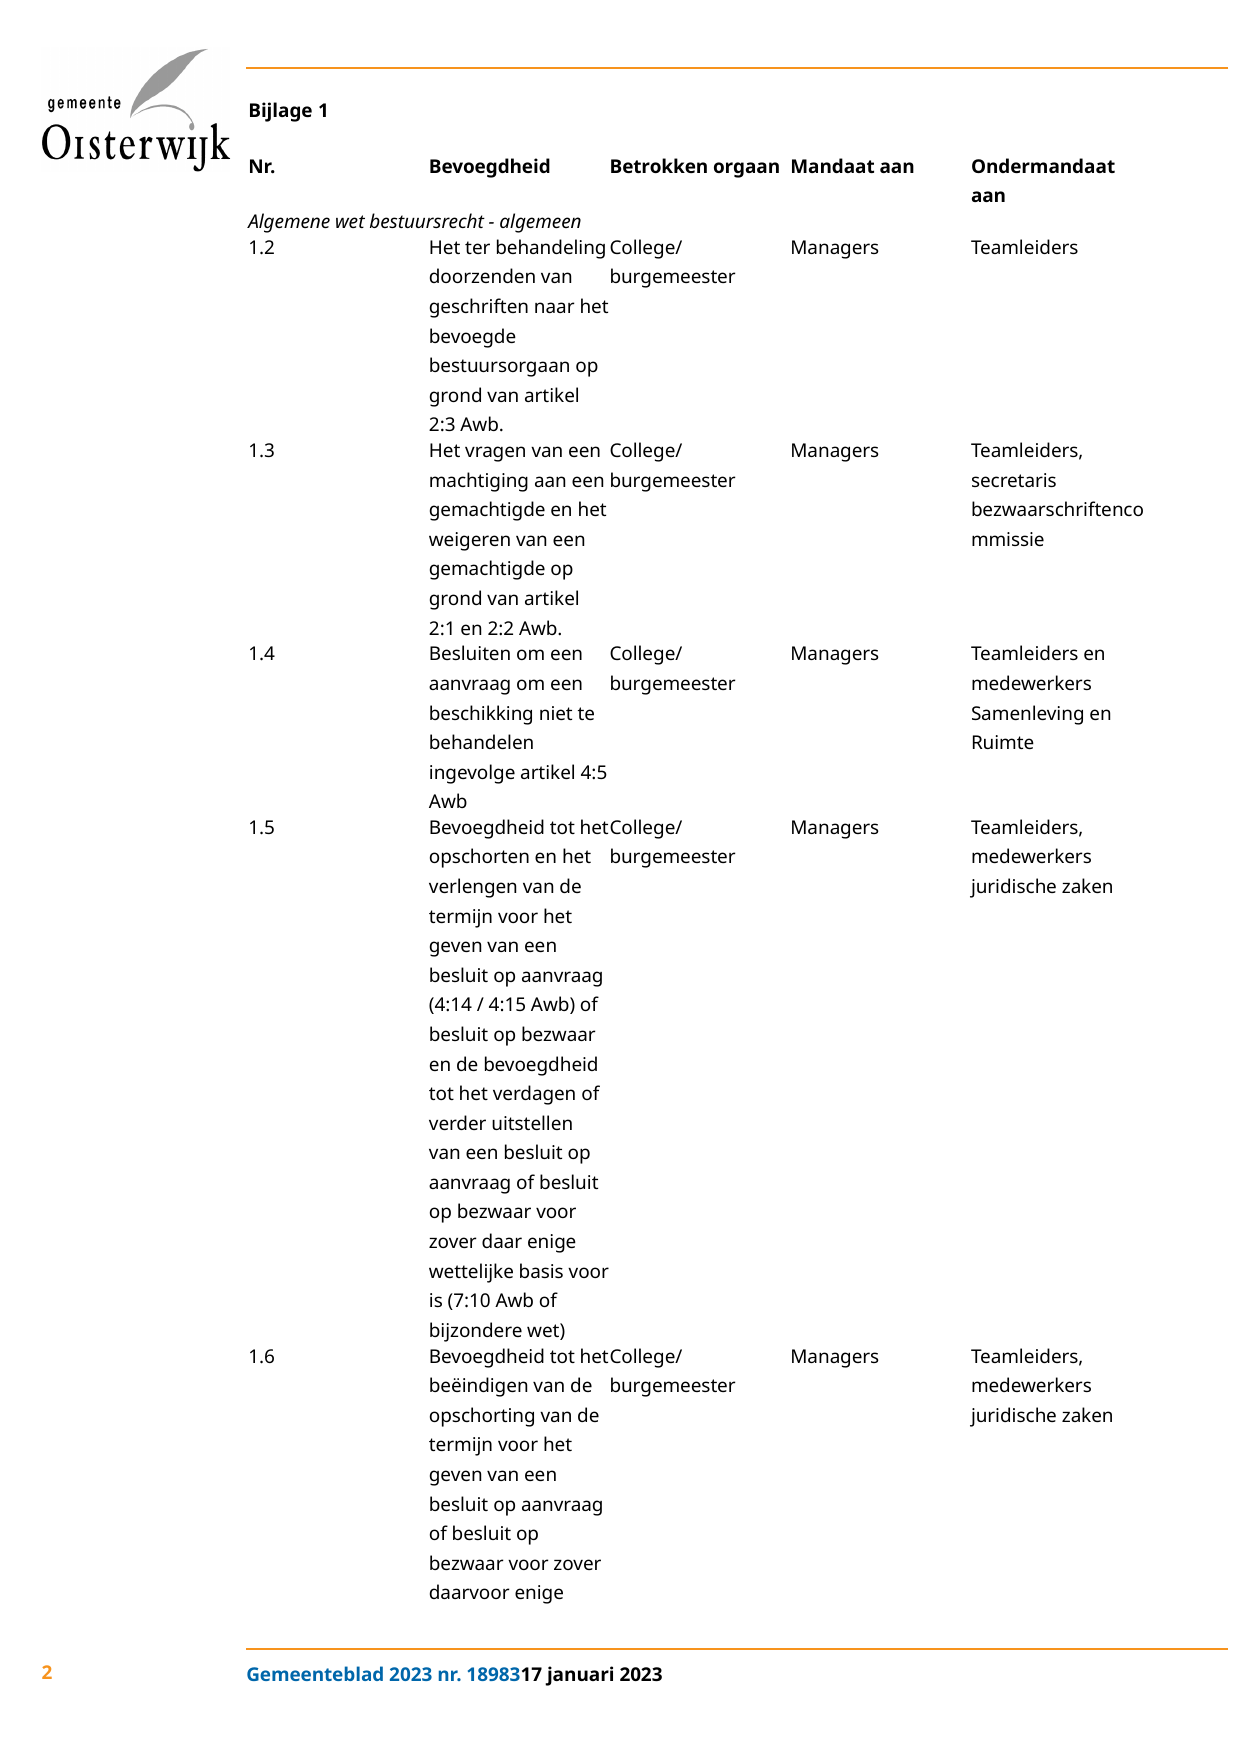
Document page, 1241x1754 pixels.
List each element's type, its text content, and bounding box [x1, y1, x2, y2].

table_cell College/ burgemeester [609, 641, 790, 814]
table_header Nr. [248, 153, 429, 208]
table_cell 1.4 [248, 641, 429, 814]
table_cell Teamleiders, medewerkers juridische zaken [971, 814, 1152, 1343]
table_cell Managers [790, 641, 971, 814]
table_header Mandaat aan [790, 153, 971, 208]
text Bijlage 1 [248, 95, 1152, 123]
table_cell Het vragen van een machtiging aan een gemachtigde en het weigeren van een gemachtigde op grond van artikel 2:1 en 2:2 Awb. [429, 437, 609, 641]
table_cell Bevoegdheid tot het opschorten en het verlengen van de termijn voor het geven van een besluit op aanvraag (4:14 / 4:15 Awb) of besluit op bezwaar en de bevoegdheid tot het verdagen of verder uitstellen van een besluit op aanvraag of besluit op bezwaar voor zover daar enige wettelijke basis voor is (7:10 Awb of bijzondere wet) [429, 814, 609, 1343]
table_cell Besluiten om een aanvraag om een beschikking niet te behandelen ingevolge artikel 4:5 Awb [429, 641, 609, 814]
table_cell Teamleiders, medewerkers juridische zaken [971, 1343, 1152, 1605]
table_header Ondermandaat aan [971, 153, 1152, 208]
table_cell 1.5 [248, 814, 429, 1343]
table_cell Het ter behandeling doorzenden van geschriften naar het bevoegde bestuursorgaan op grond van artikel 2:3 Awb. [429, 234, 609, 437]
picture [41, 47, 231, 172]
table_cell Managers [790, 814, 971, 1343]
table_cell Teamleiders [971, 234, 1152, 437]
table_cell College/burgemeester [609, 437, 790, 641]
table_cell 1.3 [248, 437, 429, 641]
table_cell Teamleiders, secretaris bezwaarschriftencommissie [971, 437, 1152, 641]
table_cell Managers [790, 234, 971, 437]
table_cell Algemene wet bestuursrecht - algemeen [248, 208, 1152, 234]
table_cell 1.2 [248, 234, 429, 437]
table_cell College/burgemeester [609, 234, 790, 437]
table_cell Managers [790, 437, 971, 641]
table_cell 1.6 [248, 1343, 429, 1605]
table_cell College/ burgemeester [609, 1343, 790, 1605]
table_header Betrokken orgaan [609, 153, 790, 208]
table_cell Bevoegdheid tot het beëindigen van de opschorting van de termijn voor het geven van een besluit op aanvraag of besluit op bezwaar voor zover daarvoor enige [429, 1343, 609, 1605]
table_header Bevoegdheid [429, 153, 609, 208]
table_cell Managers [790, 1343, 971, 1605]
table_cell College/ burgemeester [609, 814, 790, 1343]
table_cell Teamleiders en medewerkers Samenleving en Ruimte [971, 641, 1152, 814]
